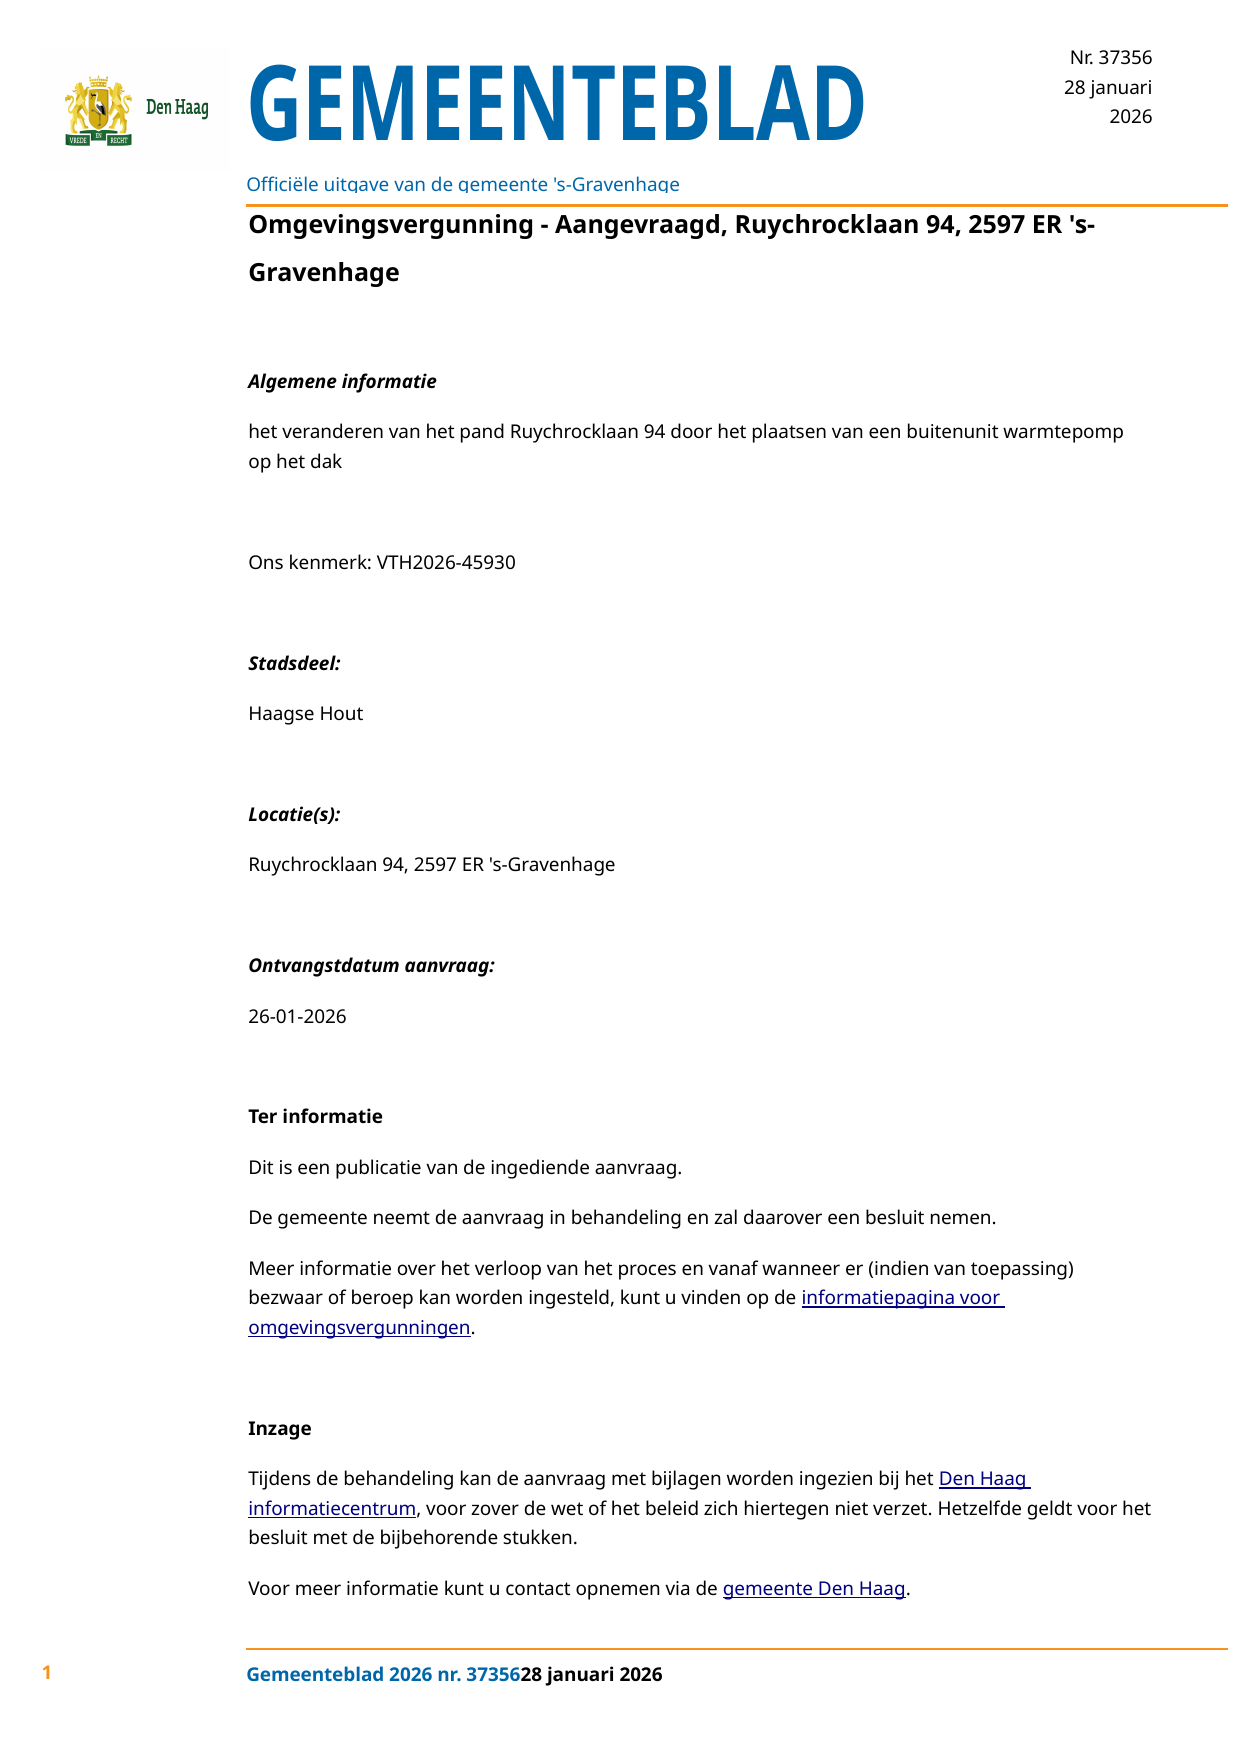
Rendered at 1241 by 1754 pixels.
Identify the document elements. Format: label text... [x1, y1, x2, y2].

text Stadsdeel: [248, 650, 1152, 676]
text 26-01-2026 [248, 1003, 1152, 1029]
text Voor meer informatie kunt u contact opnemen via de gemeente Den Haag. [248, 1575, 1152, 1601]
text Algemene informatie [248, 368, 1152, 394]
picture [41, 47, 231, 172]
text Ruychrocklaan 94, 2597 ER 's-Gravenhage [248, 852, 1152, 877]
text Meer informatie over het verloop van het proces en vanaf wanneer er (indien van toepassing) bezwaar of beroep kan worden ingesteld, kunt u vinden op de informatiepagina voor omgevingsvergunningen. [248, 1255, 1152, 1340]
text Tijdens de behandeling kan de aanvraag met bijlagen worden ingezien bij het Den Haag informatiecentrum, voor zover de wet of het beleid zich hiertegen niet verzet. Hetzelfde geldt voor het besluit met de bijbehorende stukken. [248, 1465, 1152, 1550]
text Ontvangstdatum aanvraag: [248, 952, 1152, 978]
text Haagse Hout [248, 700, 1152, 726]
text Inzage [248, 1415, 1152, 1441]
text Locatie(s): [248, 801, 1152, 827]
text Ter informatie [248, 1104, 1152, 1129]
text Dit is een publicatie van de ingediende aanvraag. [248, 1154, 1152, 1180]
text Omgevingsvergunning - Aangevraagd, Ruychrocklaan 94, 2597 ER 's-Gravenhage [248, 207, 1152, 288]
text Ons kenmerk: VTH2026-45930 [248, 549, 1152, 575]
text De gemeente neemt de aanvraag in behandeling en zal daarover een besluit nemen. [248, 1204, 1152, 1230]
text het veranderen van het pand Ruychrocklaan 94 door het plaatsen van een buitenunit warmtepomp op het dak [248, 419, 1152, 474]
